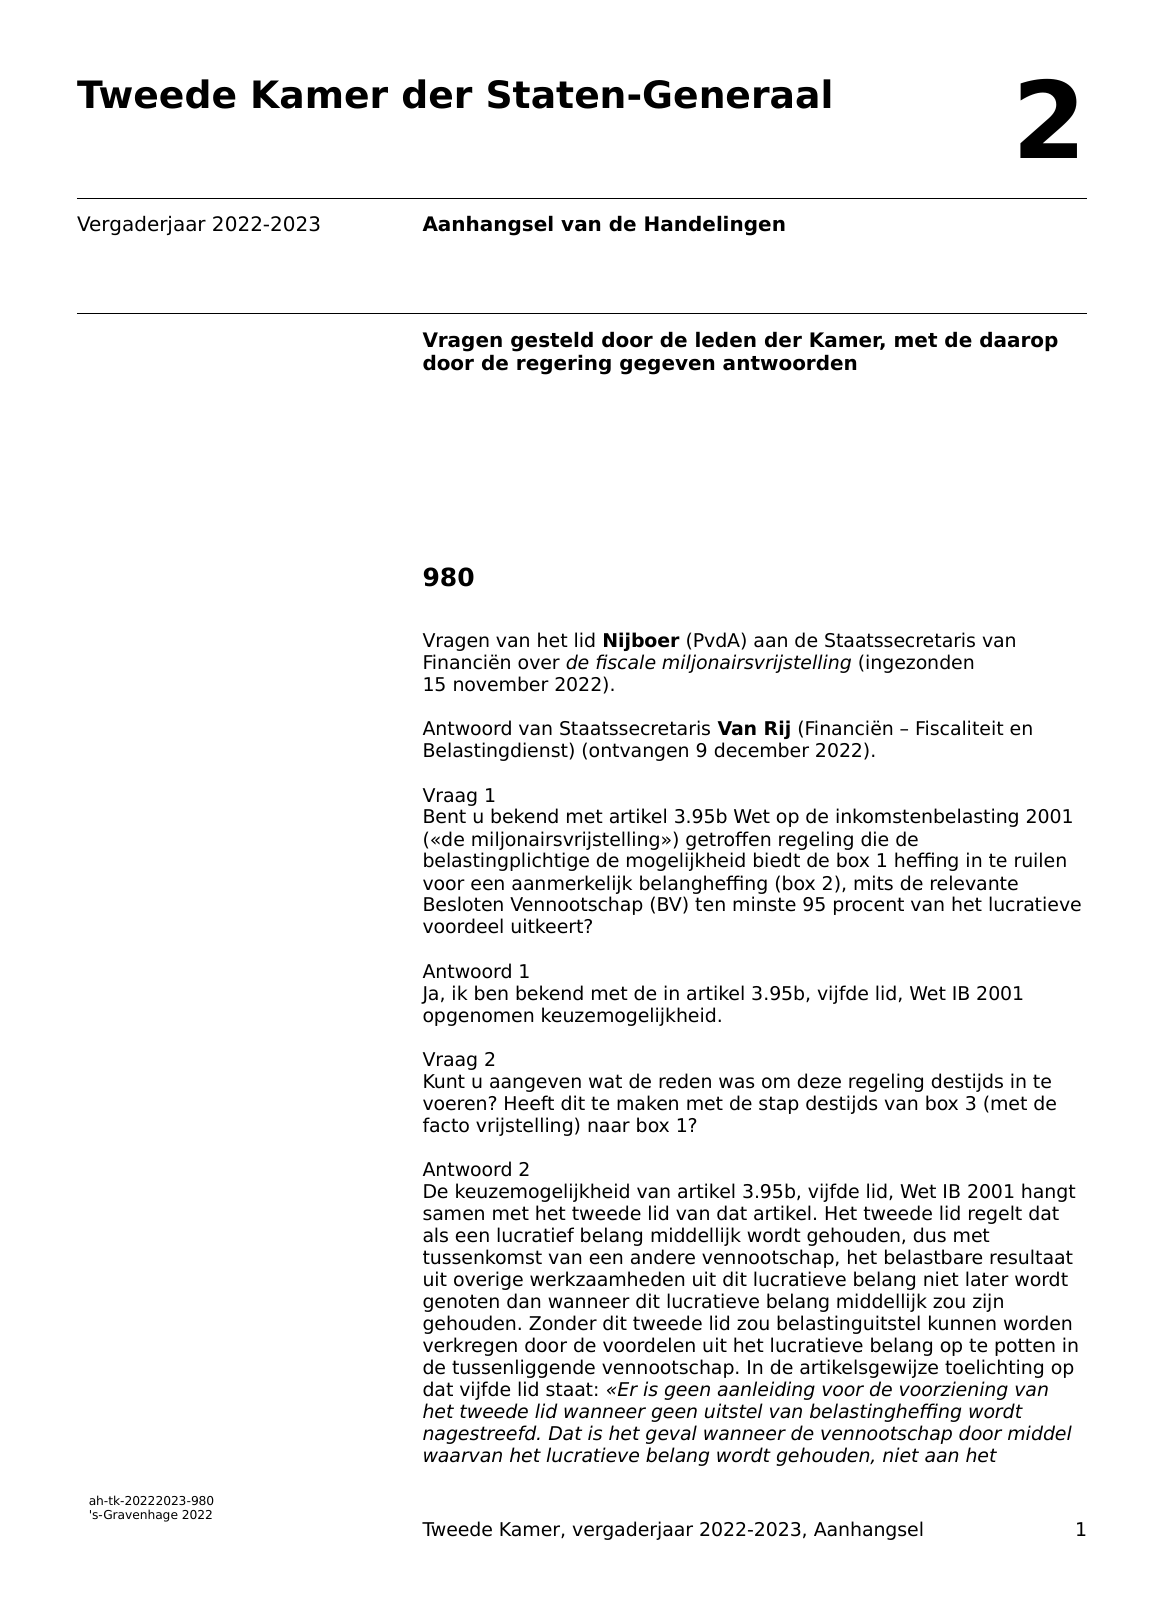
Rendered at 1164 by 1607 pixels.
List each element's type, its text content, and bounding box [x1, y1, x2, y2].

table_cell Vergaderjaar 2022-2023 [77, 199, 422, 313]
text Kunt u aangeven wat de reden was om deze regeling destijds in te voeren? Heeft dit te maken met de stap destijds van box 3 (met de facto vrijstelling) naar box 1? [422, 1071, 1087, 1137]
text Antwoord 1 [422, 961, 1087, 982]
text ah-tk-20222023-980 [88, 1494, 323, 1508]
text Antwoord 2 [422, 1159, 1087, 1181]
table_cell Vragen gesteld door de leden der Kamer, met de daarop door de regering gegeven antwoorden [422, 314, 1087, 375]
text Ja, ik ben bekend met de in artikel 3.95b, vijfde lid, Wet IB 2001 opgenomen keuzemogelijkheid. [422, 982, 1087, 1026]
table_header 2 [886, 59, 1087, 198]
text Vraag 2 [422, 1049, 1087, 1071]
table_header Tweede Kamer der Staten-Generaal [77, 59, 886, 198]
table_cell Aanhangsel van de Handelingen [422, 199, 1087, 313]
text Vraag 1 [422, 784, 1087, 806]
text Vragen van het lid Nijboer (PvdA) aan de Staatssecretaris van Financiën over de fiscale miljonairsvrijstelling (ingezonden 15 november 2022). [422, 630, 1087, 696]
text De keuzemogelijkheid van artikel 3.95b, vijfde lid, Wet IB 2001 hangt samen met het tweede lid van dat artikel. Het tweede lid regelt dat als een lucratief belang middellijk wordt gehouden, dus met tussenkomst van een andere vennootschap, het belastbare resultaat uit overige werkzaamheden uit dit lucratieve belang niet later wordt genoten dan wanneer dit lucratieve belang middellijk zou zijn gehouden. Zonder dit tweede lid zou belastinguitstel kunnen worden verkregen door de voordelen uit het lucratieve belang op te potten in de tussenliggende vennootschap. In de artikelsgewijze toelichting op dat vijfde lid staat: «Er is geen aanleiding voor de voorziening van het tweede lid wanneer geen uitstel van belastingheffing wordt nagestreefd. Dat is het geval wanneer de vennootschap door middel waarvan het lucratieve belang wordt gehouden, niet aan het [422, 1181, 1087, 1466]
text Bent u bekend met artikel 3.95b Wet op de inkomstenbelasting 2001 («de miljonairsvrijstelling») getroffen regeling die de belastingplichtige de mogelijkheid biedt de box 1 heffing in te ruilen voor een aanmerkelijk belangheffing (box 2), mits de relevante Besloten Vennootschap (BV) ten minste 95 procent van het lucratieve voordeel uitkeert? [422, 806, 1087, 938]
text Antwoord van Staatssecretaris Van Rij (Financiën – Fiscaliteit en Belastingdienst) (ontvangen 9 december 2022). [422, 718, 1087, 762]
text 's-Gravenhage 2022 [88, 1508, 323, 1522]
table_cell [77, 314, 422, 375]
text 980 [422, 563, 1087, 592]
